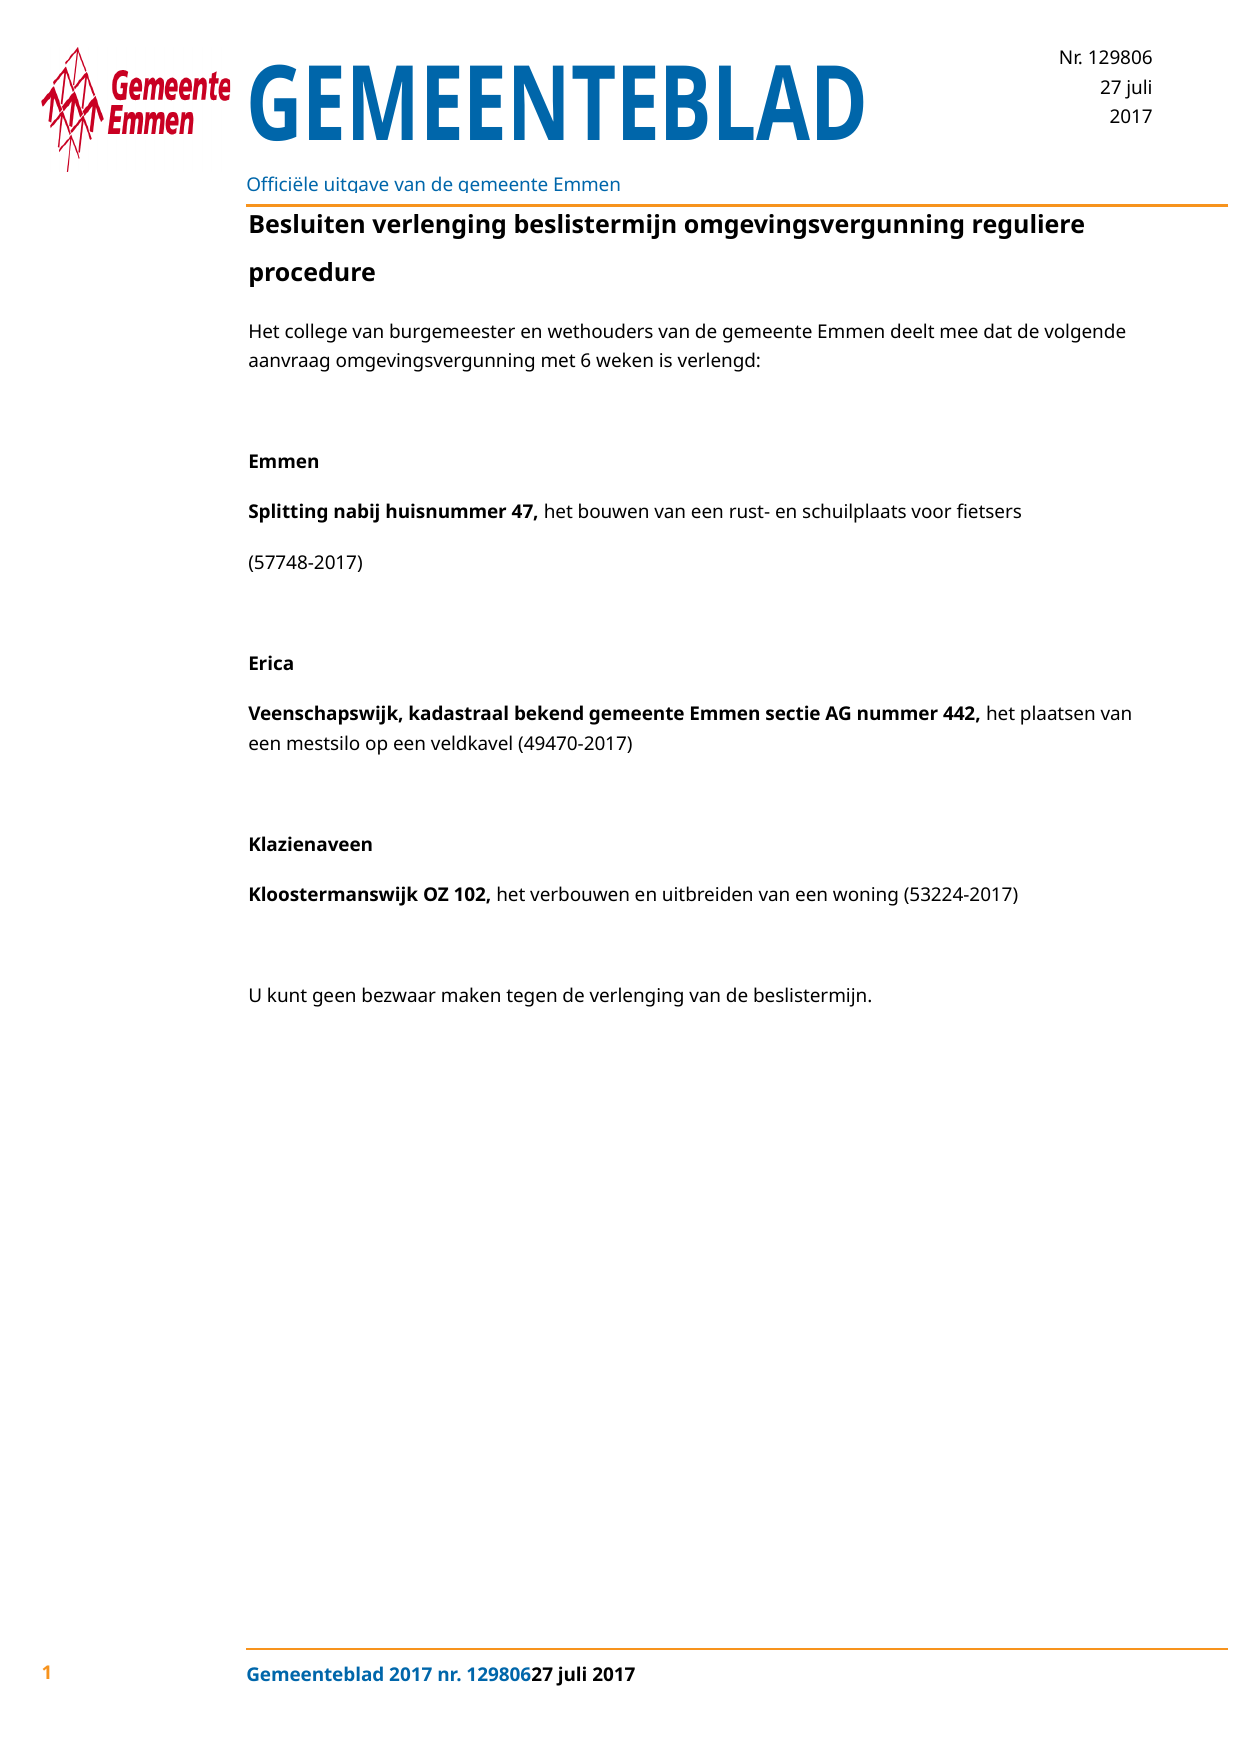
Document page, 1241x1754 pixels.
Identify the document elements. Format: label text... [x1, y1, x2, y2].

text Het college van burgemeester en wethouders van de gemeente Emmen deelt mee dat de volgende aanvraag omgevingsvergunning met 6 weken is verlengd: [248, 318, 1152, 373]
text Splitting nabij huisnummer 47, het bouwen van een rust- en schuilplaats voor fietsers [248, 499, 1152, 524]
picture [41, 47, 231, 172]
text Erica [248, 650, 1152, 676]
text (57748-2017) [248, 549, 1152, 575]
text Klazienaveen [248, 831, 1152, 857]
text Emmen [248, 448, 1152, 474]
text Veenschapswijk, kadastraal bekend gemeente Emmen sectie AG nummer 442, het plaatsen van een mestsilo op een veldkavel (49470-2017) [248, 700, 1152, 756]
text Besluiten verlenging beslistermijn omgevingsvergunning reguliere procedure [248, 207, 1152, 288]
text U kunt geen bezwaar maken tegen de verlenging van de beslistermijn. [248, 982, 1152, 1008]
text Kloostermanswijk OZ 102, het verbouwen en uitbreiden van een woning (53224-2017) [248, 881, 1152, 907]
